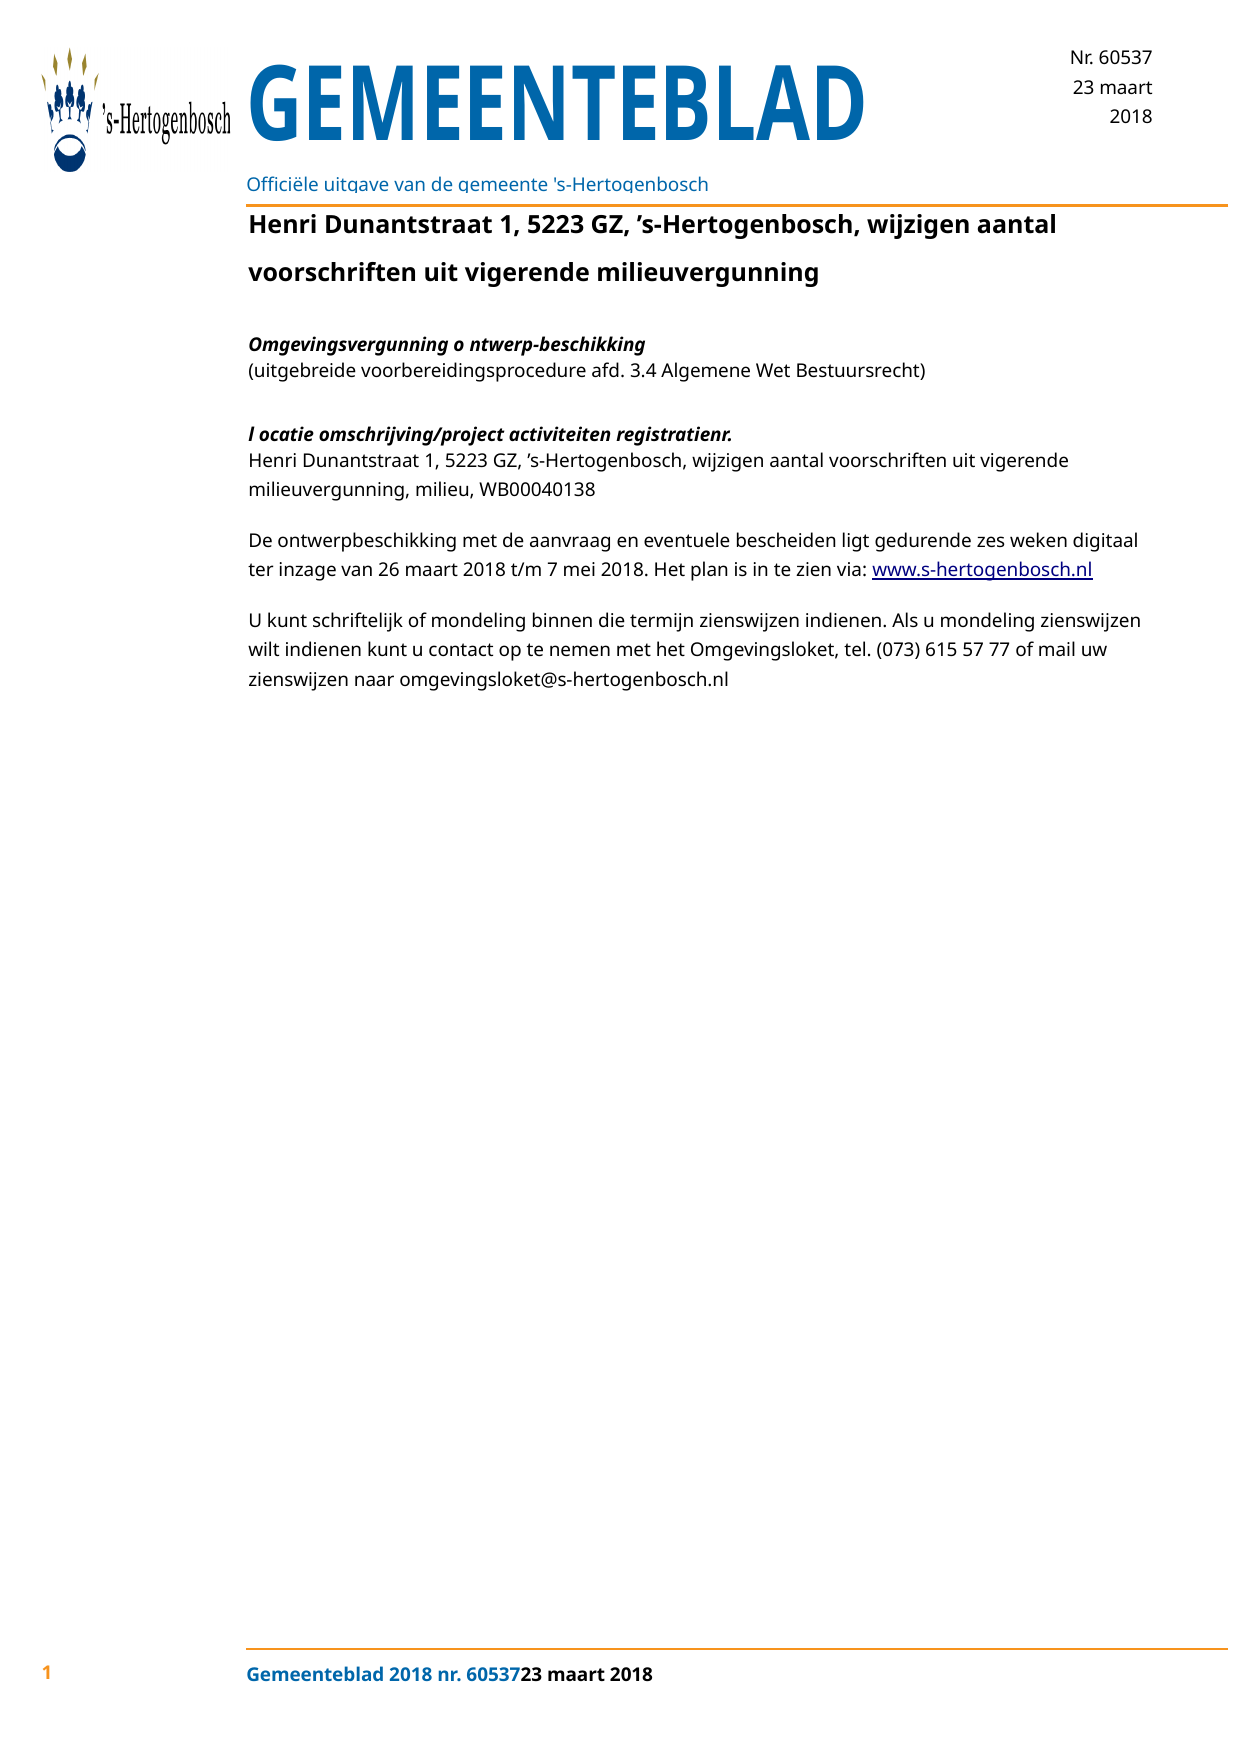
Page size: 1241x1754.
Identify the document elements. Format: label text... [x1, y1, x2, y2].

text U kunt schriftelijk of mondeling binnen die termijn zienswijzen indienen. Als u mondeling zienswijzen wilt indienen kunt u contact op te nemen met het Omgevingsloket, tel. (073) 615 57 77 of mail uw zienswijzen naar omgevingsloket@s-hertogenbosch.nl [248, 607, 1152, 692]
text De ontwerpbeschikking met de aanvraag en eventuele bescheiden ligt gedurende zes weken digitaal ter inzage van 26 maart 2018 t/m 7 mei 2018. Het plan is in te zien via: www.s-hertogenbosch.nl [248, 527, 1152, 582]
text (uitgebreide voorbereidingsprocedure afd. 3.4 Algemene Wet Bestuursrecht) [248, 357, 1152, 383]
text Henri Dunantstraat 1, 5223 GZ, ’s-Hertogenbosch, wijzigen aantal voorschriften uit vigerende milieuvergunning [248, 207, 1152, 288]
picture [41, 47, 231, 172]
text Henri Dunantstraat 1, 5223 GZ, ’s-Hertogenbosch, wijzigen aantal voorschriften uit vigerende milieuvergunning, milieu, WB00040138 [248, 447, 1152, 502]
text Omgevingsvergunning o ntwerp-beschikking [248, 331, 1152, 357]
text l ocatie omschrijving/project activiteiten registratienr. [248, 421, 1152, 447]
